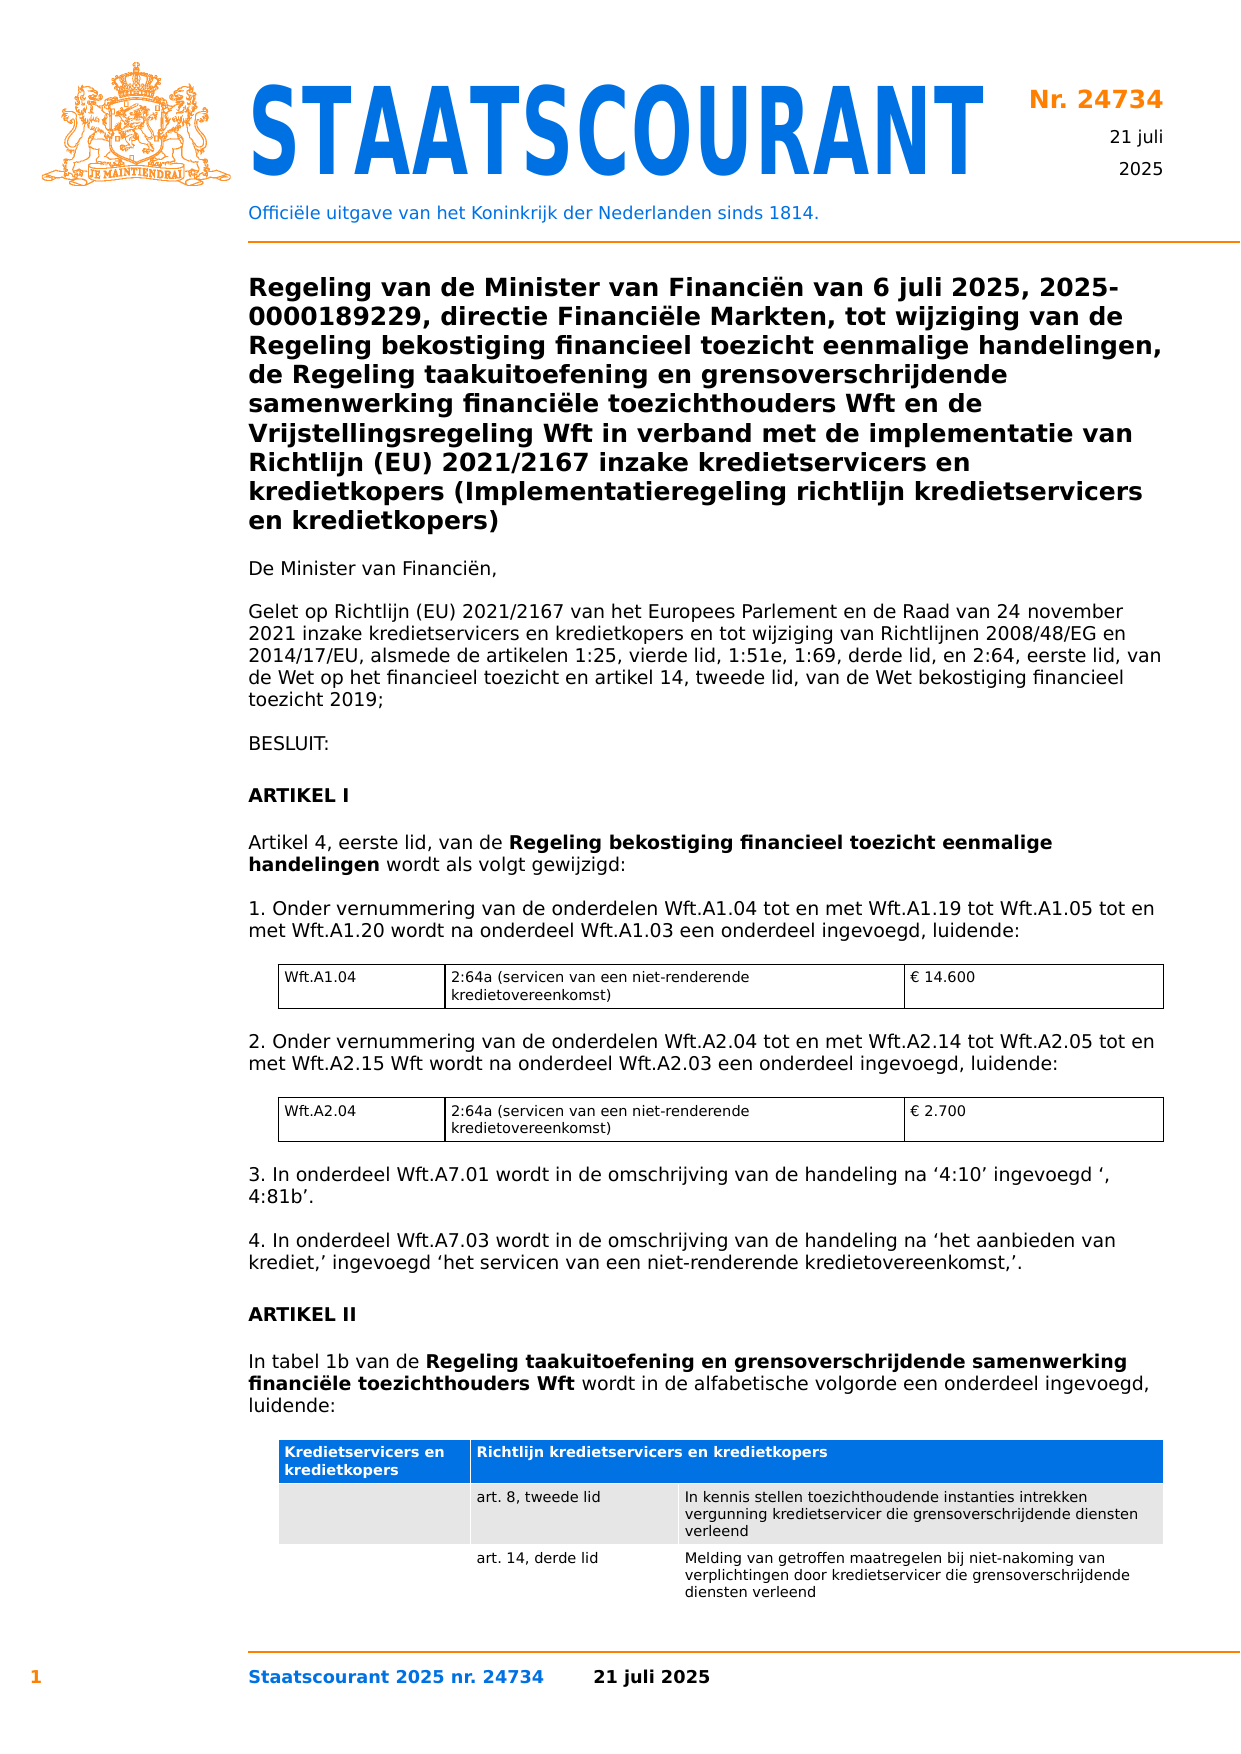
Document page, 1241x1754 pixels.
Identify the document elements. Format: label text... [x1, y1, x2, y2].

text 1. Onder vernummering van de onderdelen Wft.A1.04 tot en met Wft.A1.19 tot Wft.A1.05 tot en met Wft.A1.20 wordt na onderdeel Wft.A1.03 een onderdeel ingevoegd, luidende: [248, 898, 1163, 942]
subtitle ARTIKEL II [248, 1304, 1163, 1326]
table_cell Officiële uitgave van het Koninkrijk der Nederlanden sinds 1814. [248, 203, 1240, 241]
text In tabel 1b van de Regeling taakuitoefening en grensoverschrijdende samenwerking financiële toezichthouders Wft wordt in de alfabetische volgorde een onderdeel ingevoegd, luidende: [248, 1351, 1163, 1417]
table_header 2:64a (servicen van een niet-renderende kredietovereenkomst) [446, 965, 904, 1008]
table_header 2:64a (servicen van een niet-renderende kredietovereenkomst) [446, 1098, 904, 1141]
table_cell art. 14, derde lid [471, 1545, 678, 1606]
table_cell [279, 1545, 470, 1606]
subtitle Regeling van de Minister van Financiën van 6 juli 2025, 2025-0000189229, directie Financiële Markten, tot wijziging van de Regeling bekostiging financieel toezicht eenmalige handelingen, de Regeling taakuitoefening en grensoverschrijdende samenwerking financiële toezichthouders Wft en de Vrijstellingsregeling Wft in verband met de implementatie van Richtlijn (EU) 2021/2167 inzake kredietservicers en kredietkopers (Implementatieregeling richtlijn kredietservicers en kredietkopers) [248, 273, 1163, 536]
table_header Nr. 24734 [998, 62, 1240, 121]
table_header STAATSCOURANT [248, 62, 998, 203]
text Gelet op Richtlijn (EU) 2021/2167 van het Europees Parlement en de Raad van 24 november 2021 inzake kredietservicers en kredietkopers en tot wijziging van Richtlijnen 2008/48/EG en 2014/17/EU, alsmede de artikelen 1:25, vierde lid, 1:51e, 1:69, derde lid, en 2:64, eerste lid, van de Wet op het financieel toezicht en artikel 14, tweede lid, van de Wet bekostiging financieel toezicht 2019; [248, 601, 1163, 711]
table_cell [279, 1484, 470, 1544]
table_header [25, 62, 248, 241]
table_cell 2025 [998, 153, 1240, 203]
table_cell art. 8, tweede lid [471, 1484, 678, 1544]
table_header Kredietservicers en kredietkopers [279, 1440, 470, 1483]
subtitle ARTIKEL I [248, 785, 1163, 807]
text De Minister van Financiën, [248, 557, 1163, 579]
table_header € 2.700 [905, 1098, 1163, 1141]
text BESLUIT: [248, 733, 1163, 755]
text Artikel 4, eerste lid, van de Regeling bekostiging financieel toezicht eenmalige handelingen wordt als volgt gewijzigd: [248, 832, 1163, 876]
text 3. In onderdeel Wft.A7.01 wordt in de omschrijving van de handeling na ‘4:10’ ingevoegd ‘, 4:81b’. [248, 1164, 1163, 1208]
text 4. In onderdeel Wft.A7.03 wordt in de omschrijving van de handeling na ‘het aanbieden van krediet,’ ingevoegd ‘het servicen van een niet-renderende kredietovereenkomst,’. [248, 1230, 1163, 1274]
table_cell Melding van getroffen maatregelen bij niet-nakoming van verplichtingen door kredietservicer die grensoverschrijdende diensten verleend [679, 1545, 1163, 1606]
table_header Wft.A2.04 [279, 1098, 444, 1141]
table_cell In kennis stellen toezichthoudende instanties intrekken vergunning kredietservicer die grensoverschrijdende diensten verleend [679, 1484, 1163, 1544]
picture [41, 62, 231, 186]
table_cell 21 juli [998, 121, 1240, 153]
table_header Richtlijn kredietservicers en kredietkopers [471, 1440, 1163, 1483]
table_header € 14.600 [905, 965, 1163, 1008]
text 2. Onder vernummering van de onderdelen Wft.A2.04 tot en met Wft.A2.14 tot Wft.A2.05 tot en met Wft.A2.15 Wft wordt na onderdeel Wft.A2.03 een onderdeel ingevoegd, luidende: [248, 1031, 1163, 1075]
table_header Wft.A1.04 [279, 965, 444, 1008]
